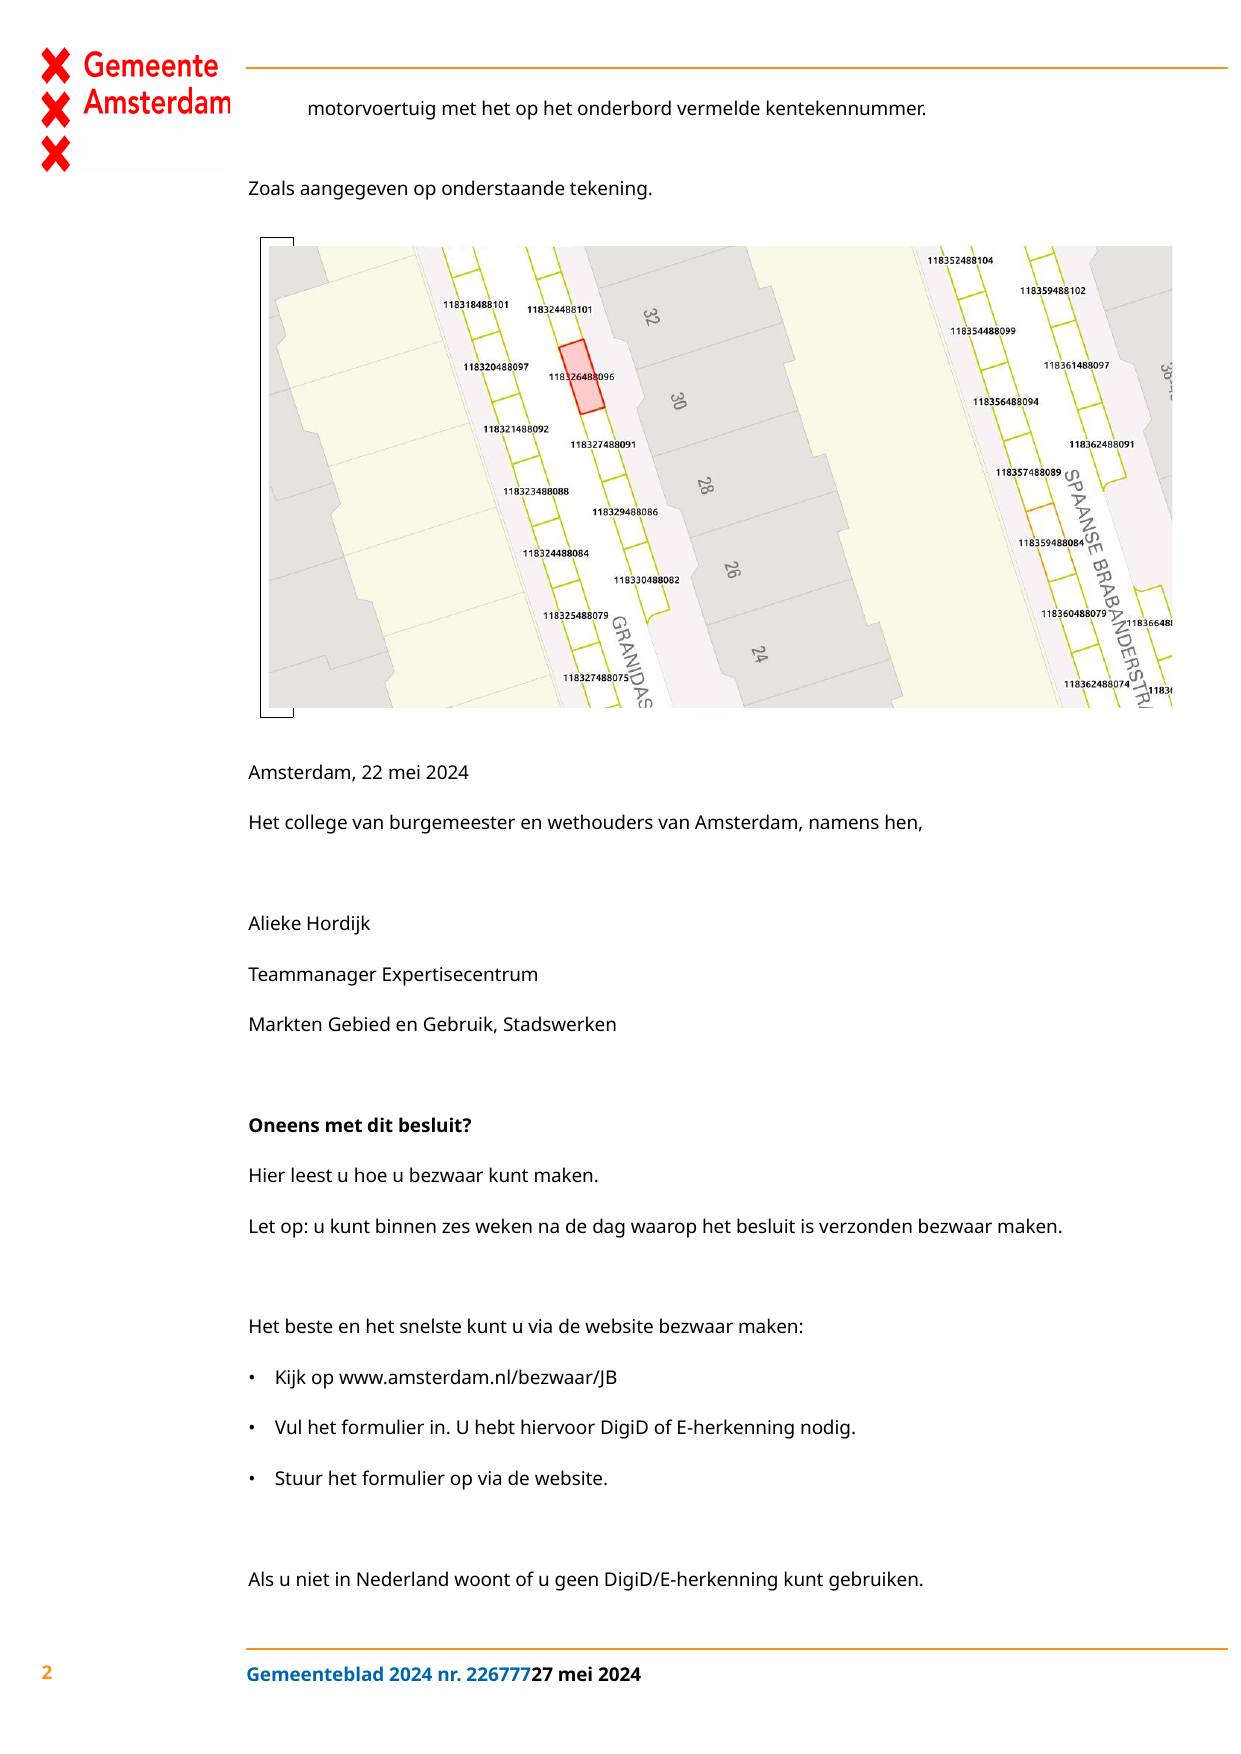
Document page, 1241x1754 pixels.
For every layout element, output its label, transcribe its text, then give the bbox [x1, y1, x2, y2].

text Amsterdam, 22 mei 2024 [248, 759, 1152, 785]
text Het college van burgemeester en wethouders van Amsterdam, namens hen, [248, 809, 1152, 835]
list motorvoertuig met het op het onderbord vermelde kentekennummer. [248, 95, 1152, 121]
text Oneens met dit besluit? [248, 1112, 1152, 1138]
text Het beste en het snelste kunt u via de website bezwaar maken: [248, 1314, 1152, 1339]
text Let op: u kunt binnen zes weken na de dag waarop het besluit is verzonden bezwaar maken. [248, 1213, 1152, 1239]
text • Vul het formulier in. U hebt hiervoor DigiD of E-herkenning nodig. [248, 1414, 1152, 1440]
text Alieke Hordijk [248, 910, 1152, 936]
text Zoals aangegeven op onderstaande tekening. [248, 175, 1152, 201]
text Markten Gebied en Gebruik, Stadswerken [248, 1011, 1152, 1037]
text • Stuur het formulier op via de website. [248, 1465, 1152, 1491]
text Hier leest u hoe u bezwaar kunt maken. [248, 1162, 1152, 1188]
text Teammanager Expertisecentrum [248, 961, 1152, 987]
text Als u niet in Nederland woont of u geen DigiD/E-herkenning kunt gebruiken. [248, 1566, 1152, 1592]
picture [41, 47, 231, 172]
text • Kijk op www.amsterdam.nl/bezwaar/JB [248, 1364, 1152, 1390]
picture [268, 246, 1173, 708]
